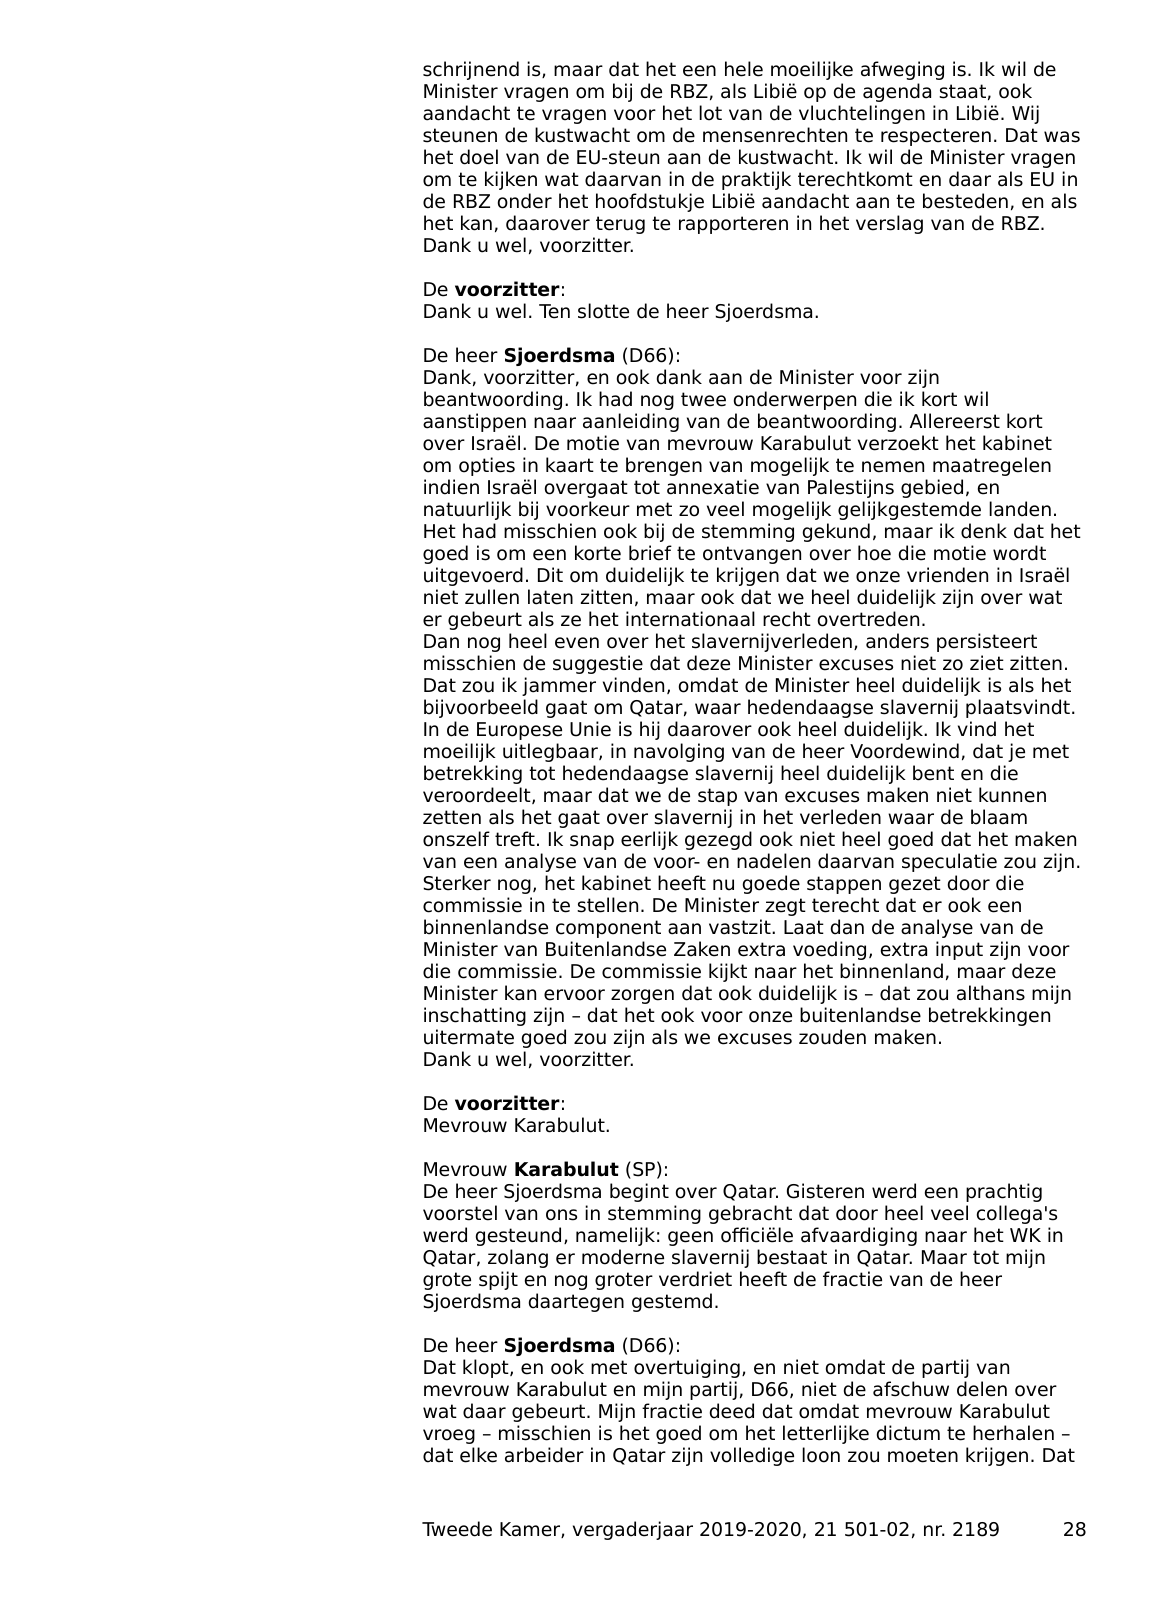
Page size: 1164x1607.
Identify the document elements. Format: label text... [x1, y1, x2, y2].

text De heer Sjoerdsma (D66): [422, 1335, 1087, 1357]
text Dank u wel, voorzitter. [422, 1048, 1087, 1071]
text Mevrouw Karabulut (SP): [422, 1159, 1087, 1181]
text De heer Sjoerdsma begint over Qatar. Gisteren werd een prachtig voorstel van ons in stemming gebracht dat door heel veel collega's werd gesteund, namelijk: geen officiële afvaardiging naar het WK in Qatar, zolang er moderne slavernij bestaat in Qatar. Maar tot mijn grote spijt en nog groter verdriet heeft de fractie van de heer Sjoerdsma daartegen gestemd. [422, 1181, 1087, 1313]
text schrijnend is, maar dat het een hele moeilijke afweging is. Ik wil de Minister vragen om bij de RBZ, als Libië op de agenda staat, ook aandacht te vragen voor het lot van de vluchtelingen in Libië. Wij steunen de kustwacht om de mensenrechten te respecteren. Dat was het doel van de EU-steun aan de kustwacht. Ik wil de Minister vragen om te kijken wat daarvan in de praktijk terechtkomt en daar als EU in de RBZ onder het hoofdstukje Libië aandacht aan te besteden, en als het kan, daarover terug te rapporteren in het verslag van de RBZ. [422, 59, 1087, 235]
text De voorzitter: [422, 1093, 1087, 1115]
text Dan nog heel even over het slavernijverleden, anders persisteert misschien de suggestie dat deze Minister excuses niet zo ziet zitten. Dat zou ik jammer vinden, omdat de Minister heel duidelijk is als het bijvoorbeeld gaat om Qatar, waar hedendaagse slavernij plaatsvindt. In de Europese Unie is hij daarover ook heel duidelijk. Ik vind het moeilijk uitlegbaar, in navolging van de heer Voordewind, dat je met betrekking tot hedendaagse slavernij heel duidelijk bent en die veroordeelt, maar dat we de stap van excuses maken niet kunnen zetten als het gaat over slavernij in het verleden waar de blaam onszelf treft. Ik snap eerlijk gezegd ook niet heel goed dat het maken van een analyse van de voor- en nadelen daarvan speculatie zou zijn. Sterker nog, het kabinet heeft nu goede stappen gezet door die commissie in te stellen. De Minister zegt terecht dat er ook een binnenlandse component aan vastzit. Laat dan de analyse van de Minister van Buitenlandse Zaken extra voeding, extra input zijn voor die commissie. De commissie kijkt naar het binnenland, maar deze Minister kan ervoor zorgen dat ook duidelijk is – dat zou althans mijn inschatting zijn – dat het ook voor onze buitenlandse betrekkingen uitermate goed zou zijn als we excuses zouden maken. [422, 631, 1087, 1048]
text Dat klopt, en ook met overtuiging, en niet omdat de partij van mevrouw Karabulut en mijn partij, D66, niet de afschuw delen over wat daar gebeurt. Mijn fractie deed dat omdat mevrouw Karabulut vroeg – misschien is het goed om het letterlijke dictum te herhalen – dat elke arbeider in Qatar zijn volledige loon zou moeten krijgen. Dat [422, 1357, 1087, 1467]
text Mevrouw Karabulut. [422, 1115, 1087, 1137]
text De heer Sjoerdsma (D66): [422, 345, 1087, 367]
text De voorzitter: [422, 279, 1087, 301]
text Dank u wel. Ten slotte de heer Sjoerdsma. [422, 301, 1087, 323]
text Dank, voorzitter, en ook dank aan de Minister voor zijn beantwoording. Ik had nog twee onderwerpen die ik kort wil aanstippen naar aanleiding van de beantwoording. Allereerst kort over Israël. De motie van mevrouw Karabulut verzoekt het kabinet om opties in kaart te brengen van mogelijk te nemen maatregelen indien Israël overgaat tot annexatie van Palestijns gebied, en natuurlijk bij voorkeur met zo veel mogelijk gelijkgestemde landen. Het had misschien ook bij de stemming gekund, maar ik denk dat het goed is om een korte brief te ontvangen over hoe die motie wordt uitgevoerd. Dit om duidelijk te krijgen dat we onze vrienden in Israël niet zullen laten zitten, maar ook dat we heel duidelijk zijn over wat er gebeurt als ze het internationaal recht overtreden. [422, 367, 1087, 631]
text Dank u wel, voorzitter. [422, 235, 1087, 257]
